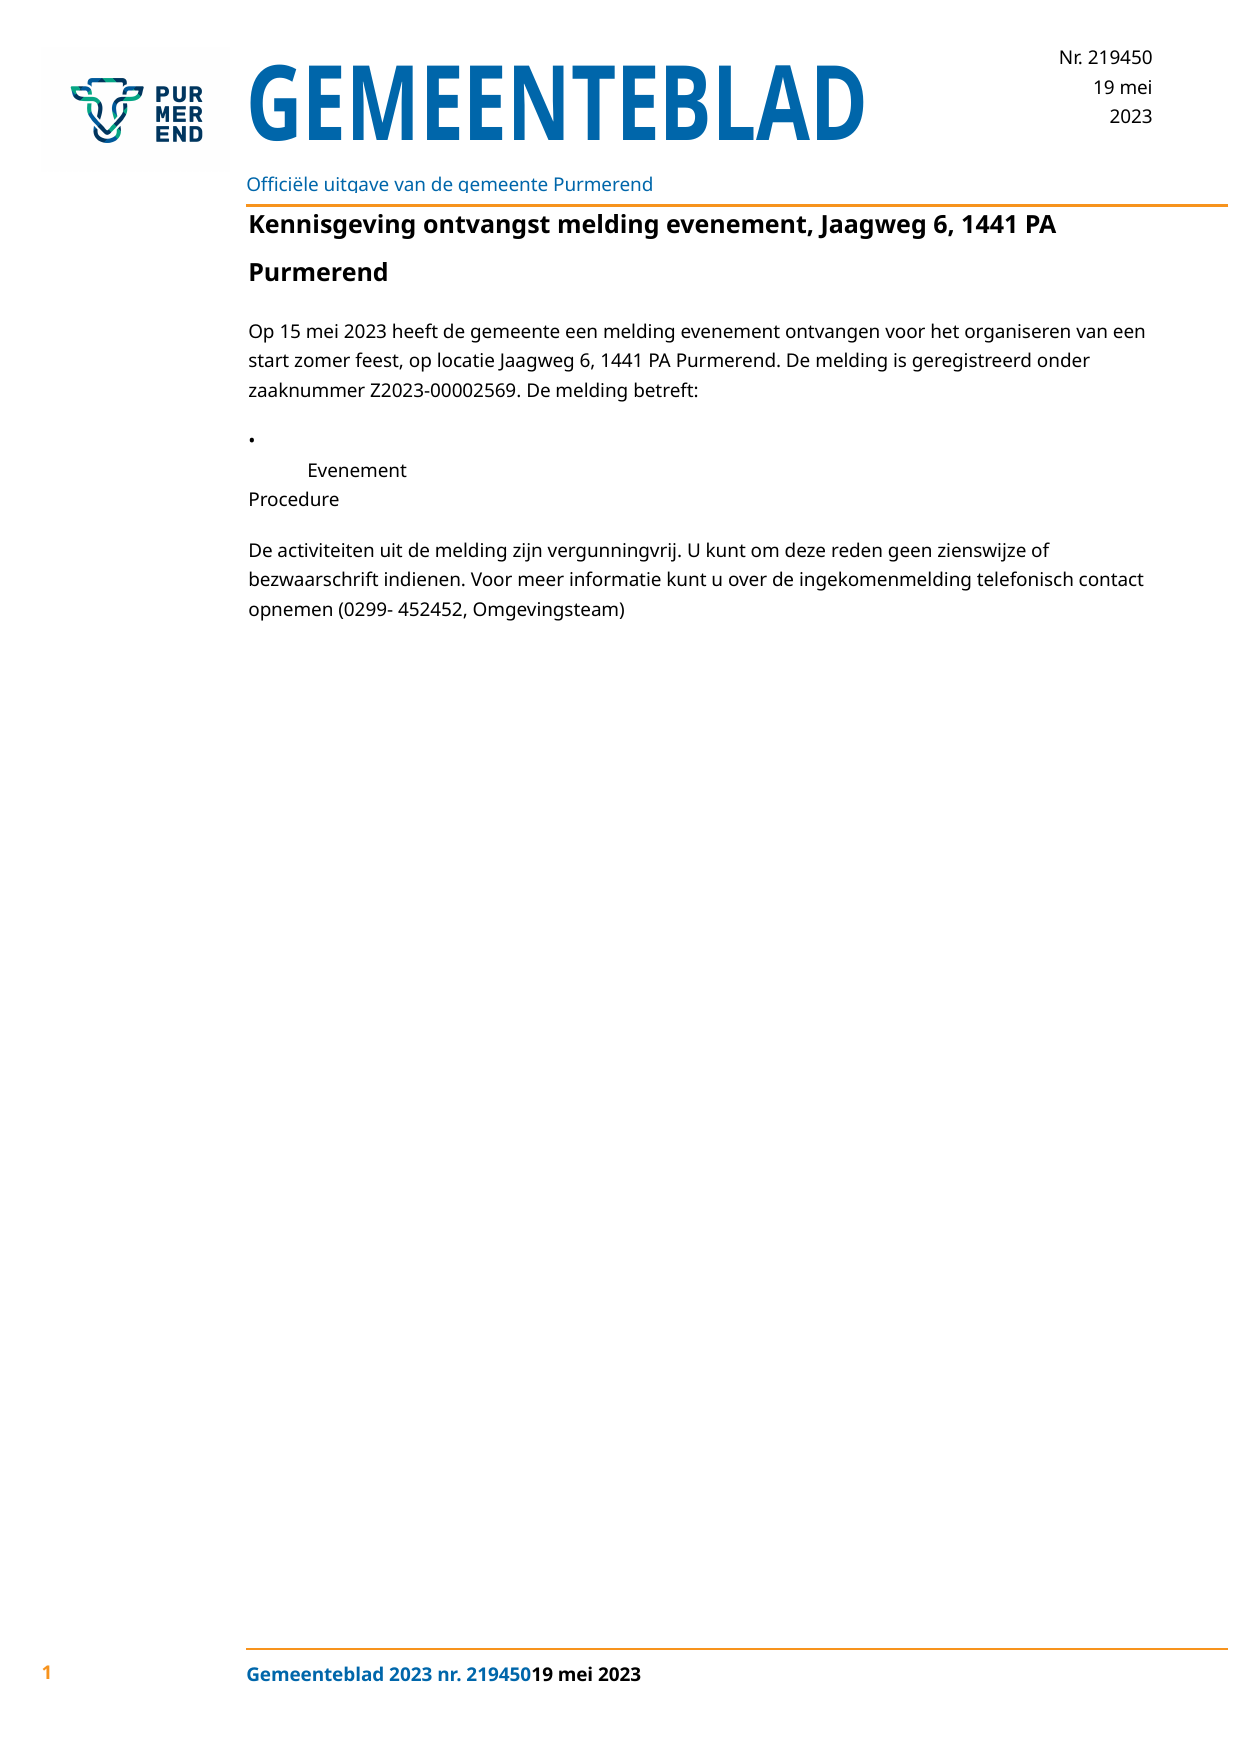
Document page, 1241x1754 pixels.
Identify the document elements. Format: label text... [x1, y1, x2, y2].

picture [41, 47, 231, 172]
text Procedure [248, 487, 1152, 512]
text De activiteiten uit de melding zijn vergunningvrij. U kunt om deze reden geen zienswijze of bezwaarschrift indienen. Voor meer informatie kunt u over de ingekomenmelding telefonisch contact opnemen (0299- 452452, Omgevingsteam) [248, 537, 1152, 622]
text Kennisgeving ontvangst melding evenement, Jaagweg 6, 1441 PA Purmerend [248, 207, 1152, 288]
text Op 15 mei 2023 heeft de gemeente een melding evenement ontvangen voor het organiseren van een start zomer feest, op locatie Jaagweg 6, 1441 PA Purmerend. De melding is geregistreerd onder zaaknummer Z2023-00002569. De melding betreft: [248, 318, 1152, 403]
list Evenement [248, 457, 1152, 483]
